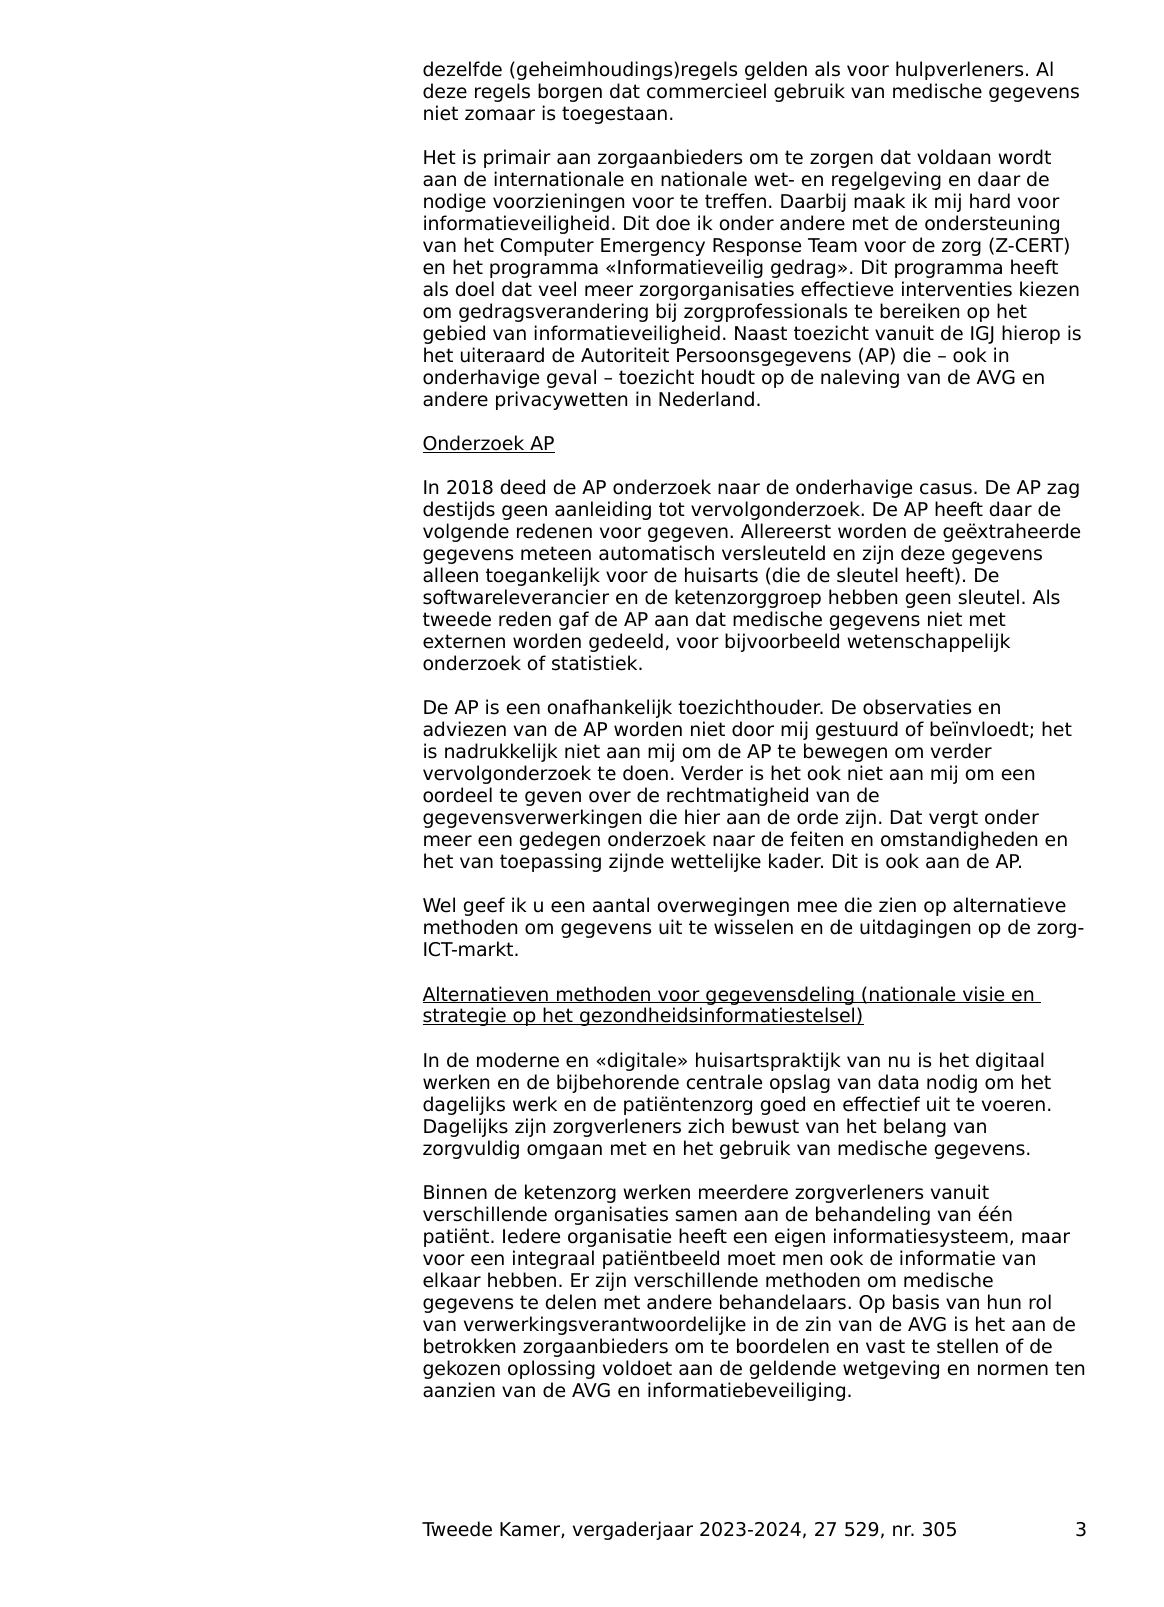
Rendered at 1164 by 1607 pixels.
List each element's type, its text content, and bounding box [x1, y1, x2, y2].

text Binnen de ketenzorg werken meerdere zorgverleners vanuit verschillende organisaties samen aan de behandeling van één patiënt. Iedere organisatie heeft een eigen informatiesysteem, maar voor een integraal patiëntbeeld moet men ook de informatie van elkaar hebben. Er zijn verschillende methoden om medische gegevens te delen met andere behandelaars. Op basis van hun rol van verwerkingsverantwoordelijke in de zin van de AVG is het aan de betrokken zorgaanbieders om te boordelen en vast te stellen of de gekozen oplossing voldoet aan de geldende wetgeving en normen ten aanzien van de AVG en informatiebeveiliging. [422, 1182, 1087, 1401]
subtitle Onderzoek AP [422, 433, 1087, 455]
text Wel geef ik u een aantal overwegingen mee die zien op alternatieve methoden om gegevens uit te wisselen en de uitdagingen op de zorg-ICT-markt. [422, 895, 1087, 961]
text De AP is een onafhankelijk toezichthouder. De observaties en adviezen van de AP worden niet door mij gestuurd of beïnvloedt; het is nadrukkelijk niet aan mij om de AP te bewegen om verder vervolgonderzoek te doen. Verder is het ook niet aan mij om een oordeel te geven over de rechtmatigheid van de gegevensverwerkingen die hier aan de orde zijn. Dat vergt onder meer een gedegen onderzoek naar de feiten en omstandigheden en het van toepassing zijnde wettelijke kader. Dit is ook aan de AP. [422, 697, 1087, 873]
text In de moderne en «digitale» huisartspraktijk van nu is het digitaal werken en de bijbehorende centrale opslag van data nodig om het dagelijks werk en de patiëntenzorg goed en effectief uit te voeren. Dagelijks zijn zorgverleners zich bewust van het belang van zorgvuldig omgaan met en het gebruik van medische gegevens. [422, 1049, 1087, 1159]
subtitle Alternatieven methoden voor gegevensdeling (nationale visie en strategie op het gezondheidsinformatiestelsel) [422, 983, 1087, 1027]
text Het is primair aan zorgaanbieders om te zorgen dat voldaan wordt aan de internationale en nationale wet- en regelgeving en daar de nodige voorzieningen voor te treffen. Daarbij maak ik mij hard voor informatieveiligheid. Dit doe ik onder andere met de ondersteuning van het Computer Emergency Response Team voor de zorg (Z-CERT) en het programma «Informatieveilig gedrag». Dit programma heeft als doel dat veel meer zorgorganisaties effectieve interventies kiezen om gedragsverandering bij zorgprofessionals te bereiken op het gebied van informatieveiligheid. Naast toezicht vanuit de IGJ hierop is het uiteraard de Autoriteit Persoonsgegevens (AP) die – ook in onderhavige geval – toezicht houdt op de naleving van de AVG en andere privacywetten in Nederland. [422, 147, 1087, 411]
text In 2018 deed de AP onderzoek naar de onderhavige casus. De AP zag destijds geen aanleiding tot vervolgonderzoek. De AP heeft daar de volgende redenen voor gegeven. Allereerst worden de geëxtraheerde gegevens meteen automatisch versleuteld en zijn deze gegevens alleen toegankelijk voor de huisarts (die de sleutel heeft). De softwareleverancier en de ketenzorggroep hebben geen sleutel. Als tweede reden gaf de AP aan dat medische gegevens niet met externen worden gedeeld, voor bijvoorbeeld wetenschappelijk onderzoek of statistiek. [422, 477, 1087, 675]
text dezelfde (geheimhoudings)regels gelden als voor hulpverleners. Al deze regels borgen dat commercieel gebruik van medische gegevens niet zomaar is toegestaan. [422, 59, 1087, 125]
